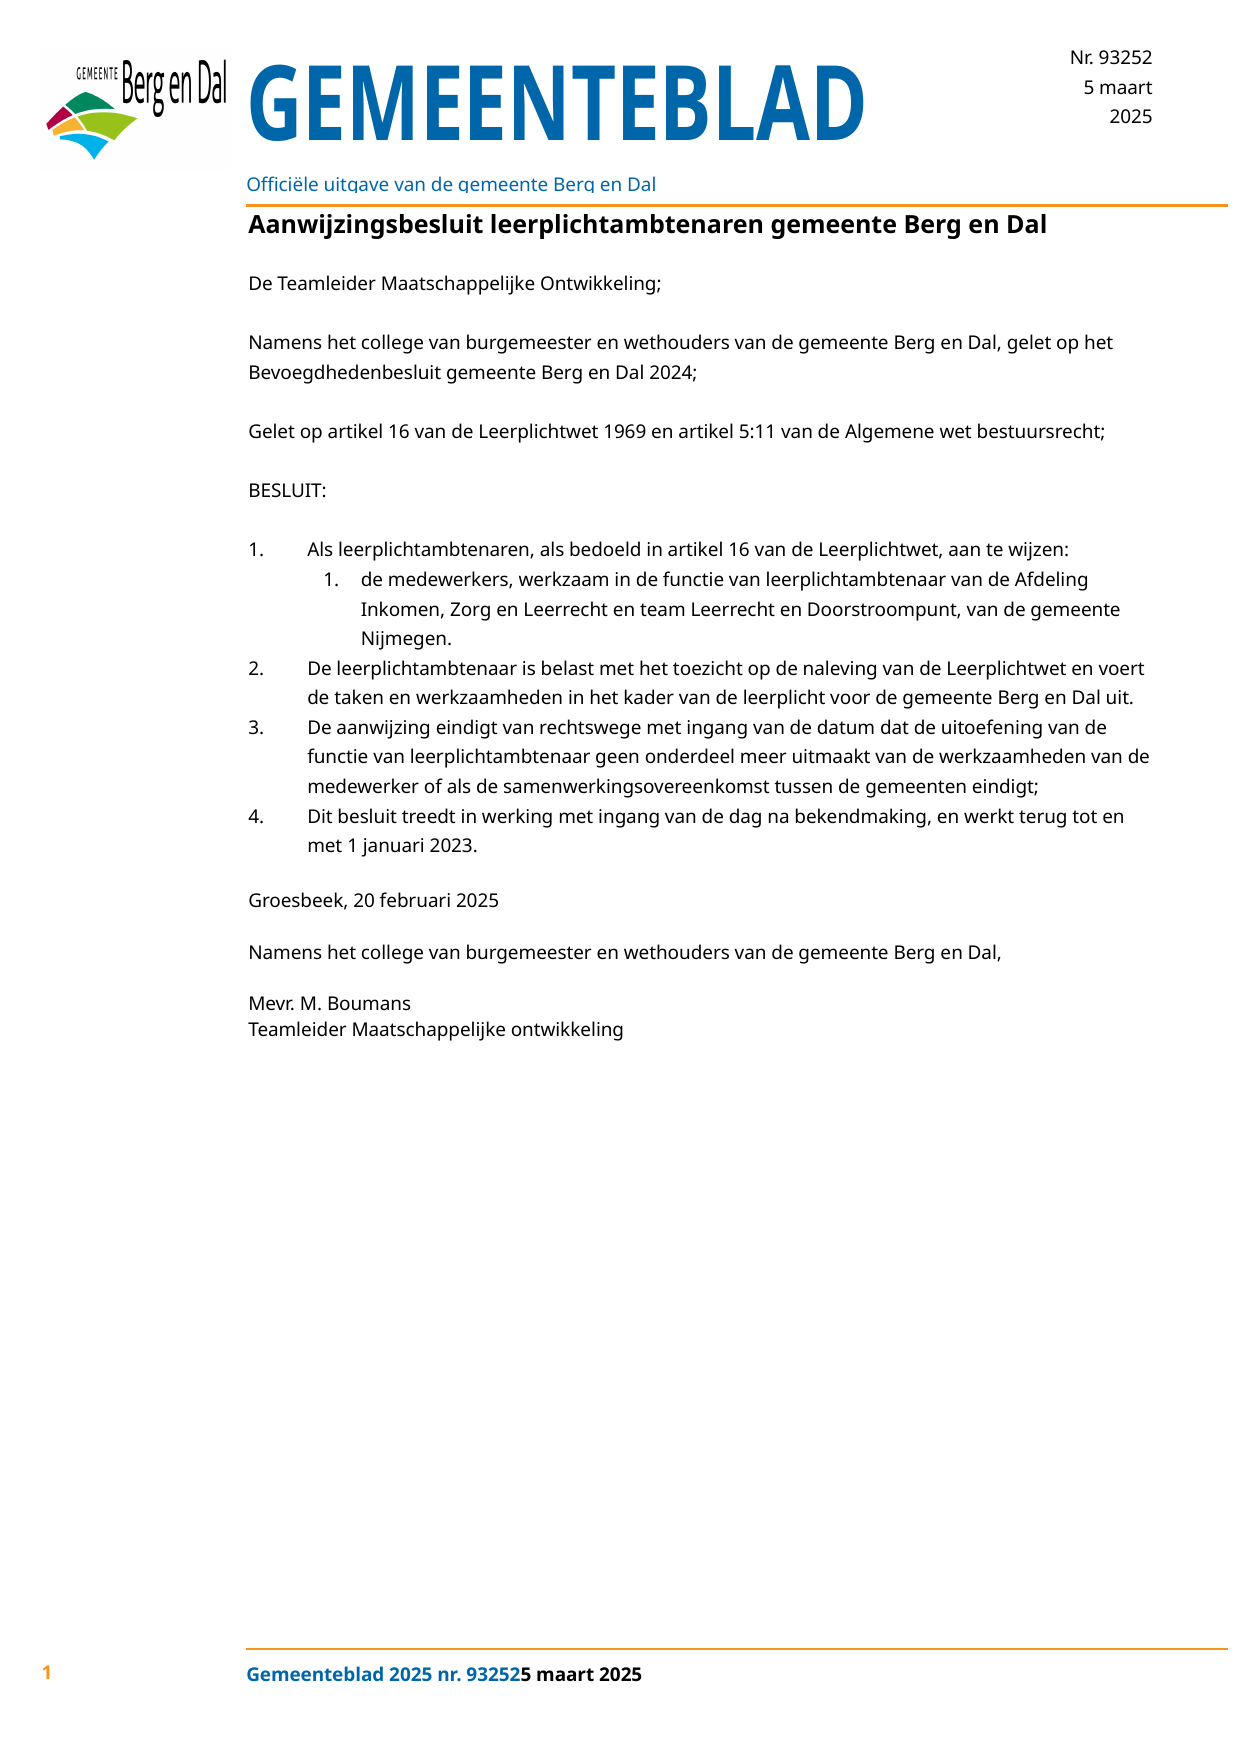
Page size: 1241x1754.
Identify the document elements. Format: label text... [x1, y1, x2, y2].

text Namens het college van burgemeester en wethouders van de gemeente Berg en Dal, [248, 939, 1152, 965]
text Namens het college van burgemeester en wethouders van de gemeente Berg en Dal, gelet op het Bevoegdhedenbesluit gemeente Berg en Dal 2024; [248, 329, 1152, 385]
list Als leerplichtambtenaren, als bedoeld in artikel 16 van de Leerplichtwet, aan te wijzen: [248, 537, 1152, 562]
list Dit besluit treedt in werking met ingang van de dag na bekendmaking, en werkt terug tot en met 1 januari 2023. [248, 803, 1152, 858]
text Teamleider Maatschappelijke ontwikkeling [248, 1016, 1152, 1042]
text Gelet op artikel 16 van de Leerplichtwet 1969 en artikel 5:11 van de Algemene wet bestuursrecht; [248, 418, 1152, 444]
picture [41, 47, 231, 172]
text Mevr. M. Boumans [248, 991, 1152, 1016]
text Aanwijzingsbesluit leerplichtambtenaren gemeente Berg en Dal [248, 207, 1152, 241]
list De leerplichtambtenaar is belast met het toezicht op de naleving van de Leerplichtwet en voert de taken en werkzaamheden in het kader van de leerplicht voor de gemeente Berg en Dal uit. [248, 655, 1152, 710]
text De Teamleider Maatschappelijke Ontwikkeling; [248, 270, 1152, 296]
text BESLUIT: [248, 477, 1152, 503]
list De aanwijzing eindigt van rechtswege met ingang van de datum dat de uitoefening van de functie van leerplichtambtenaar geen onderdeel meer uitmaakt van de werkzaamheden van de medewerker of als de samenwerkingsovereenkomst tussen de gemeenten eindigt; [248, 714, 1152, 799]
list de medewerkers, werkzaam in de functie van leerplichtambtenaar van de Afdeling Inkomen, Zorg en Leerrecht en team Leerrecht en Doorstroompunt, van de gemeente Nijmegen. [323, 566, 1152, 651]
text Groesbeek, 20 februari 2025 [248, 888, 1152, 913]
